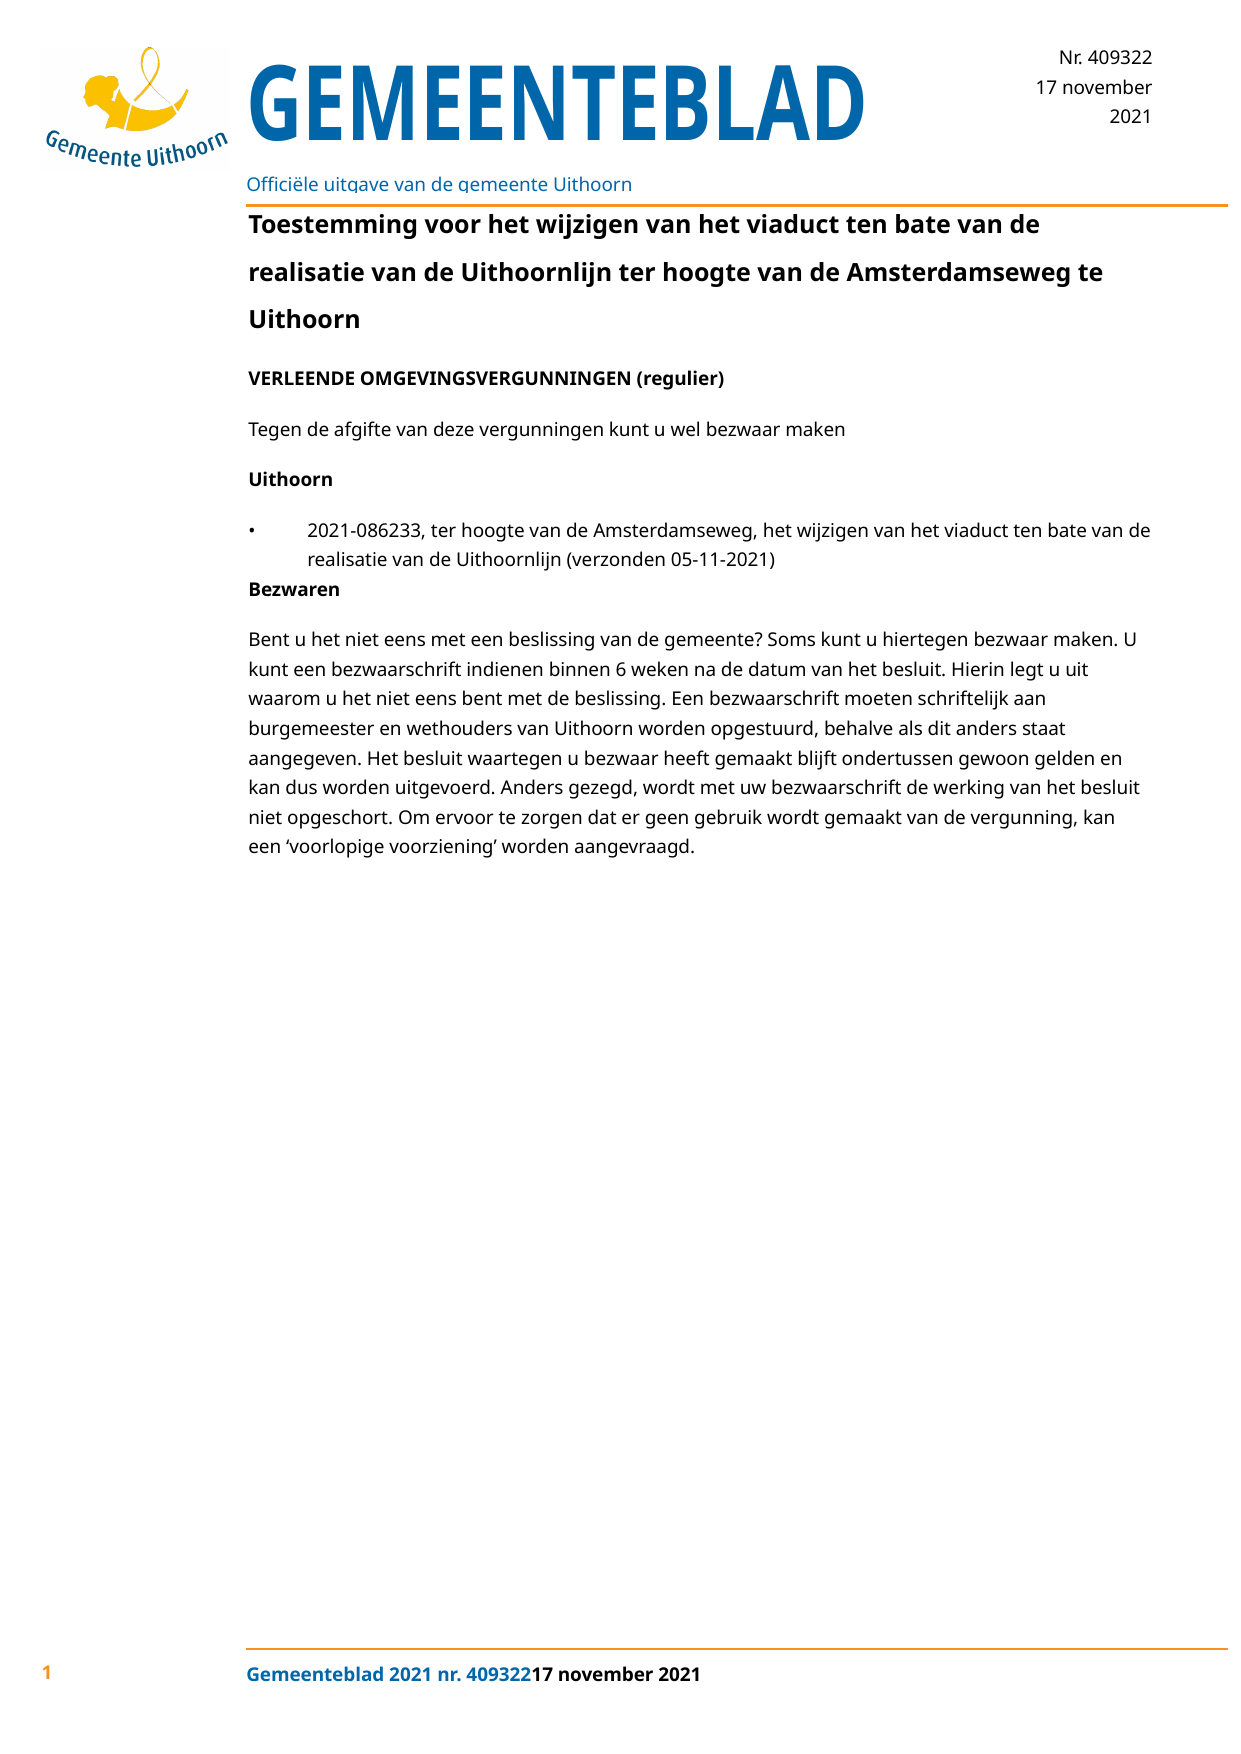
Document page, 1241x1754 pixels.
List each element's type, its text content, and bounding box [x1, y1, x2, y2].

text VERLEENDE OMGEVINGSVERGUNNINGEN (regulier) [248, 366, 1152, 391]
text Tegen de afgifte van deze vergunningen kunt u wel bezwaar maken [248, 416, 1152, 442]
picture [41, 47, 231, 172]
text Bezwaren [248, 576, 1152, 602]
text Uithoorn [248, 466, 1152, 492]
list 2021-086233, ter hoogte van de Amsterdamseweg, het wijzigen van het viaduct ten bate van de realisatie van de Uithoornlijn (verzonden 05-11-2021) [248, 517, 1152, 572]
text Toestemming voor het wijzigen van het viaduct ten bate van de realisatie van de Uithoornlijn ter hoogte van de Amsterdamseweg te Uithoorn [248, 207, 1152, 336]
text Bent u het niet eens met een beslissing van de gemeente? Soms kunt u hiertegen bezwaar maken. U kunt een bezwaarschrift indienen binnen 6 weken na de datum van het besluit. Hierin legt u uit waarom u het niet eens bent met de beslissing. Een bezwaarschrift moeten schriftelijk aan burgemeester en wethouders van Uithoorn worden opgestuurd, behalve als dit anders staat aangegeven. Het besluit waartegen u bezwaar heeft gemaakt blijft ondertussen gewoon gelden en kan dus worden uitgevoerd. Anders gezegd, wordt met uw bezwaarschrift de werking van het besluit niet opgeschort. Om ervoor te zorgen dat er geen gebruik wordt gemaakt van de vergunning, kan een ‘voorlopige voorziening’ worden aangevraagd. [248, 626, 1152, 859]
